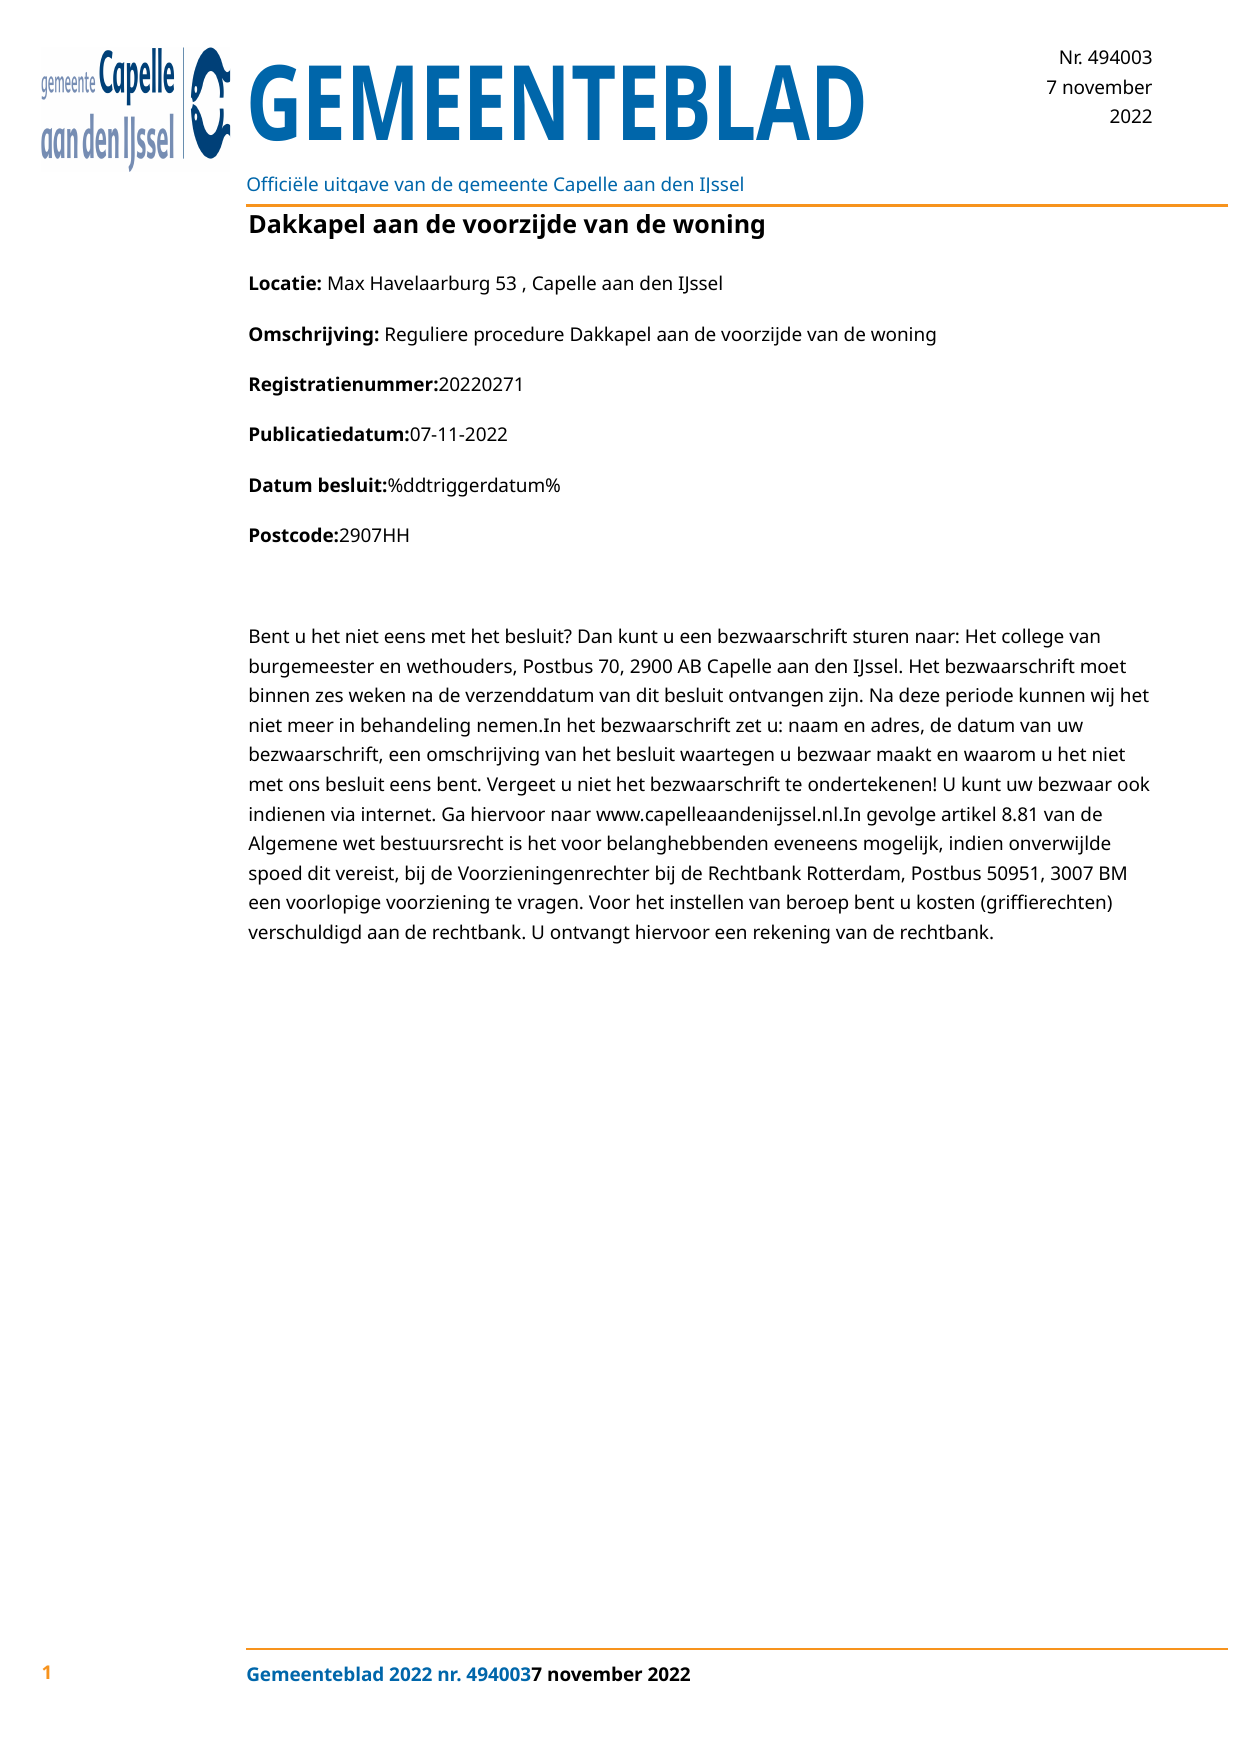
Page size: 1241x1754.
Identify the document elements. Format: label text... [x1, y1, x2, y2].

text Dakkapel aan de voorzijde van de woning [248, 207, 1152, 241]
text Locatie: Max Havelaarburg 53 , Capelle aan den IJssel [248, 270, 1152, 296]
text Bent u het niet eens met het besluit? Dan kunt u een bezwaarschrift sturen naar: Het college van burgemeester en wethouders, Postbus 70, 2900 AB Capelle aan den IJssel. Het bezwaarschrift moet binnen zes weken na de verzenddatum van dit besluit ontvangen zijn. Na deze periode kunnen wij het niet meer in behandeling nemen.In het bezwaarschrift zet u: naam en adres, de datum van uw bezwaarschrift, een omschrijving van het besluit waartegen u bezwaar maakt en waarom u het niet met ons besluit eens bent. Vergeet u niet het bezwaarschrift te ondertekenen! U kunt uw bezwaar ook indienen via internet. Ga hiervoor naar www.capelleaandenijssel.nl.In gevolge artikel 8.81 van de Algemene wet bestuursrecht is het voor belanghebbenden eveneens mogelijk, indien onverwijlde spoed dit vereist, bij de Voorzieningenrechter bij de Rechtbank Rotterdam, Postbus 50951, 3007 BM een voorlopige voorziening te vragen. Voor het instellen van beroep bent u kosten (griffierechten) verschuldigd aan de rechtbank. U ontvangt hiervoor een rekening van de rechtbank. [248, 623, 1152, 945]
text Datum besluit:%ddtriggerdatum% [248, 472, 1152, 498]
picture [41, 47, 231, 172]
text Publicatiedatum:07-11-2022 [248, 422, 1152, 447]
text Registratienummer:20220271 [248, 371, 1152, 397]
text Postcode:2907HH [248, 522, 1152, 548]
text Omschrijving: Reguliere procedure Dakkapel aan de voorzijde van de woning [248, 321, 1152, 346]
